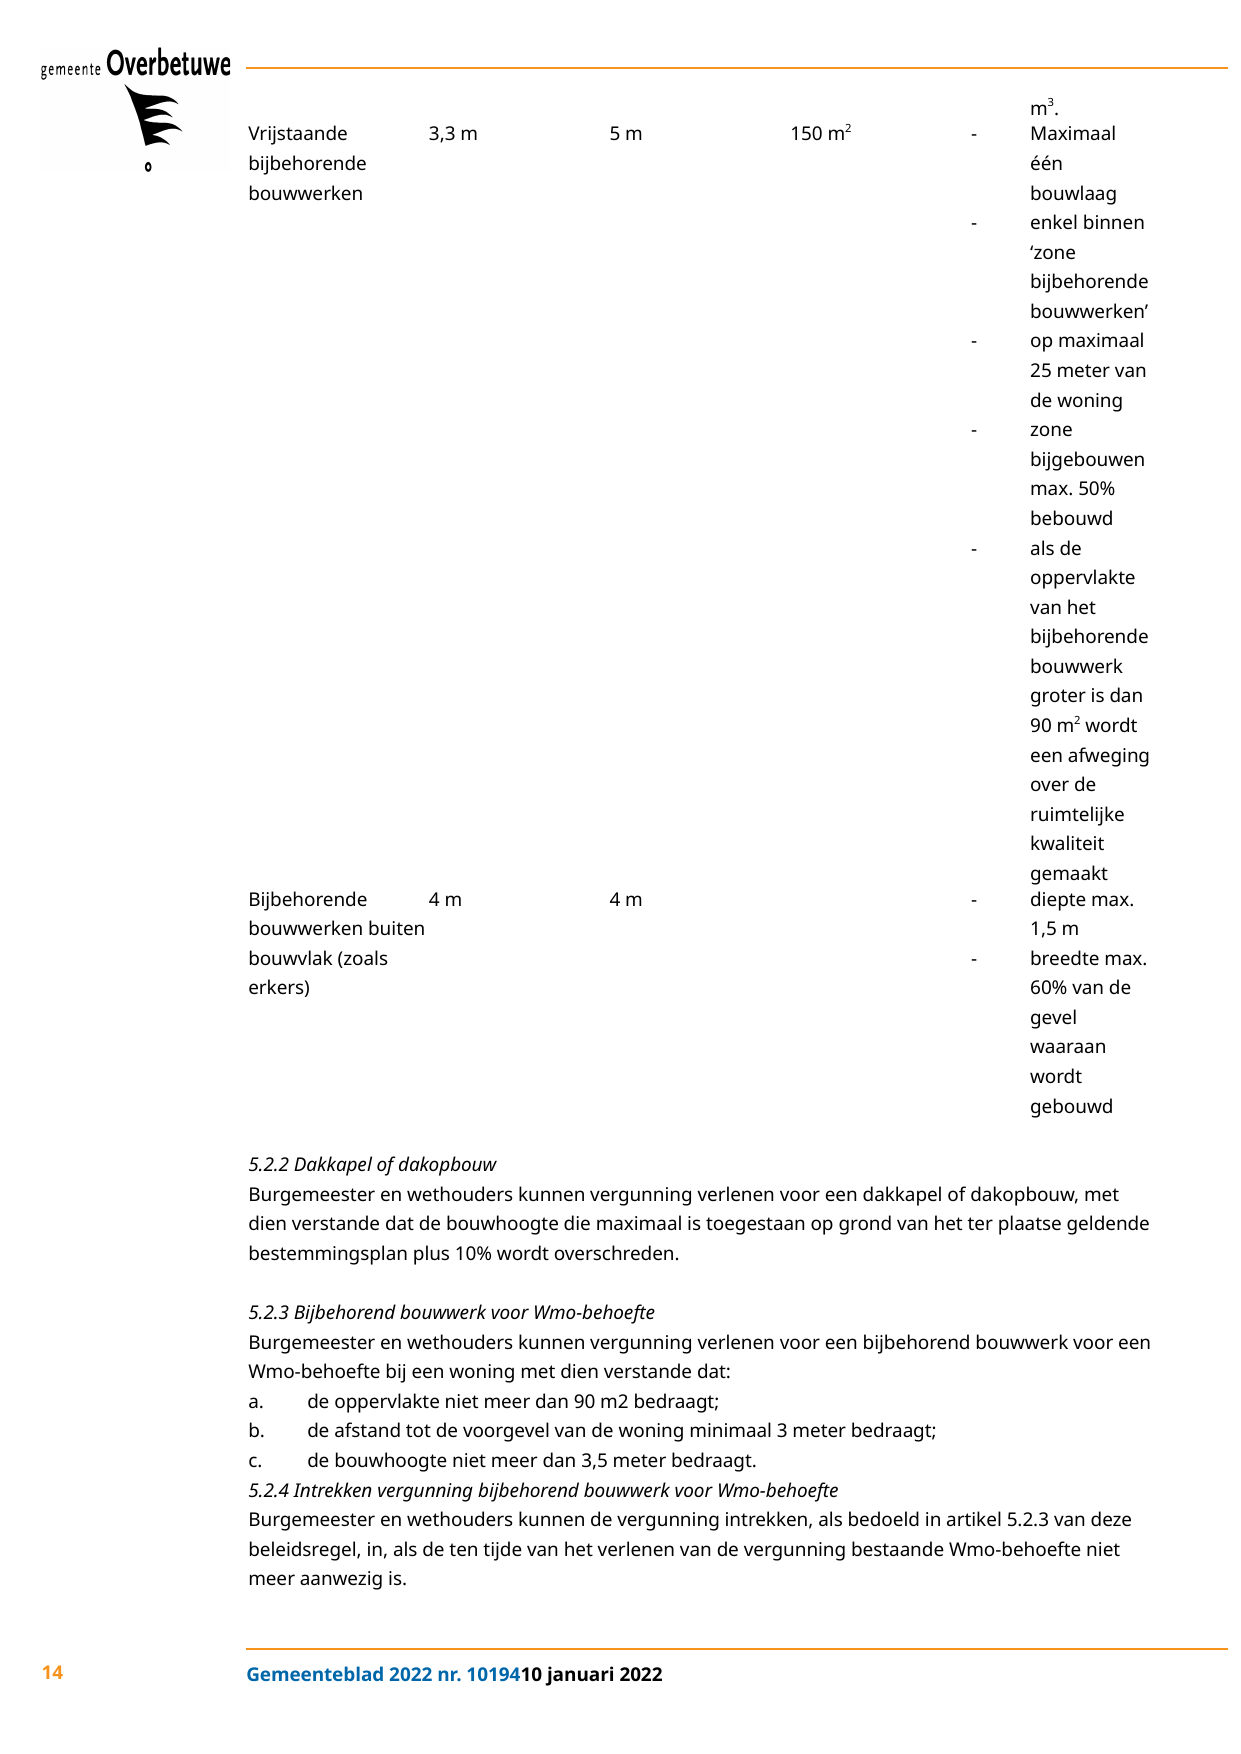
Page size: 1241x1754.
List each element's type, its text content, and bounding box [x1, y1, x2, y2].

table_cell Bijbehorende bouwwerken buiten bouwvlak (zoals erkers) [248, 886, 429, 1119]
list de bouwhoogte niet meer dan 3,5 meter bedraagt. [248, 1447, 1152, 1473]
picture [41, 47, 231, 172]
table_cell 5 m [609, 121, 790, 886]
text 5.2.4 Intrekken vergunning bijbehorend bouwwerk voor Wmo-behoefte [248, 1477, 1152, 1503]
table_cell [609, 95, 790, 121]
table_cell [429, 95, 609, 121]
table_cell m3. [971, 95, 1152, 121]
table_cell Maximaal één bouwlaag enkel binnen ‘zone bijbehorende bouwwerken’ op maximaal 25 meter van de woning zone bijgebouwen max. 50% bebouwd als de oppervlakte van het bijbehorende bouwwerk groter is dan 90 m2 wordt een afweging over de ruimtelijke kwaliteit gemaakt [971, 121, 1152, 886]
table_cell [790, 886, 971, 1119]
table_cell diepte max. 1,5 m breedte max. 60% van de gevel waaraan wordt gebouwd [971, 886, 1152, 1119]
table_cell [790, 95, 971, 121]
table_cell 4 m [429, 886, 609, 1119]
table_cell 3,3 m [429, 121, 609, 886]
text Burgemeester en wethouders kunnen vergunning verlenen voor een dakkapel of dakopbouw, met dien verstande dat de bouwhoogte die maximaal is toegestaan op grond van het ter plaatse geldende bestemmingsplan plus 10% wordt overschreden. [248, 1181, 1152, 1266]
table_cell [248, 95, 429, 121]
table_cell 150 m2 [790, 121, 971, 886]
text Burgemeester en wethouders kunnen de vergunning intrekken, als bedoeld in artikel 5.2.3 van deze beleidsregel, in, als de ten tijde van het verlenen van de vergunning bestaande Wmo-behoefte niet meer aanwezig is. [248, 1506, 1152, 1591]
text Burgemeester en wethouders kunnen vergunning verlenen voor een bijbehorend bouwwerk voor een Wmo-behoefte bij een woning met dien verstande dat: [248, 1329, 1152, 1384]
table_cell 4 m [609, 886, 790, 1119]
list de afstand tot de voorgevel van de woning minimaal 3 meter bedraagt; [248, 1418, 1152, 1443]
table_cell Vrijstaande bijbehorende bouwwerken [248, 121, 429, 886]
text 5.2.2 Dakkapel of dakopbouw [248, 1151, 1152, 1177]
text 5.2.3 Bijbehorend bouwwerk voor Wmo-behoefte [248, 1299, 1152, 1325]
list de oppervlakte niet meer dan 90 m2 bedraagt; [248, 1388, 1152, 1414]
